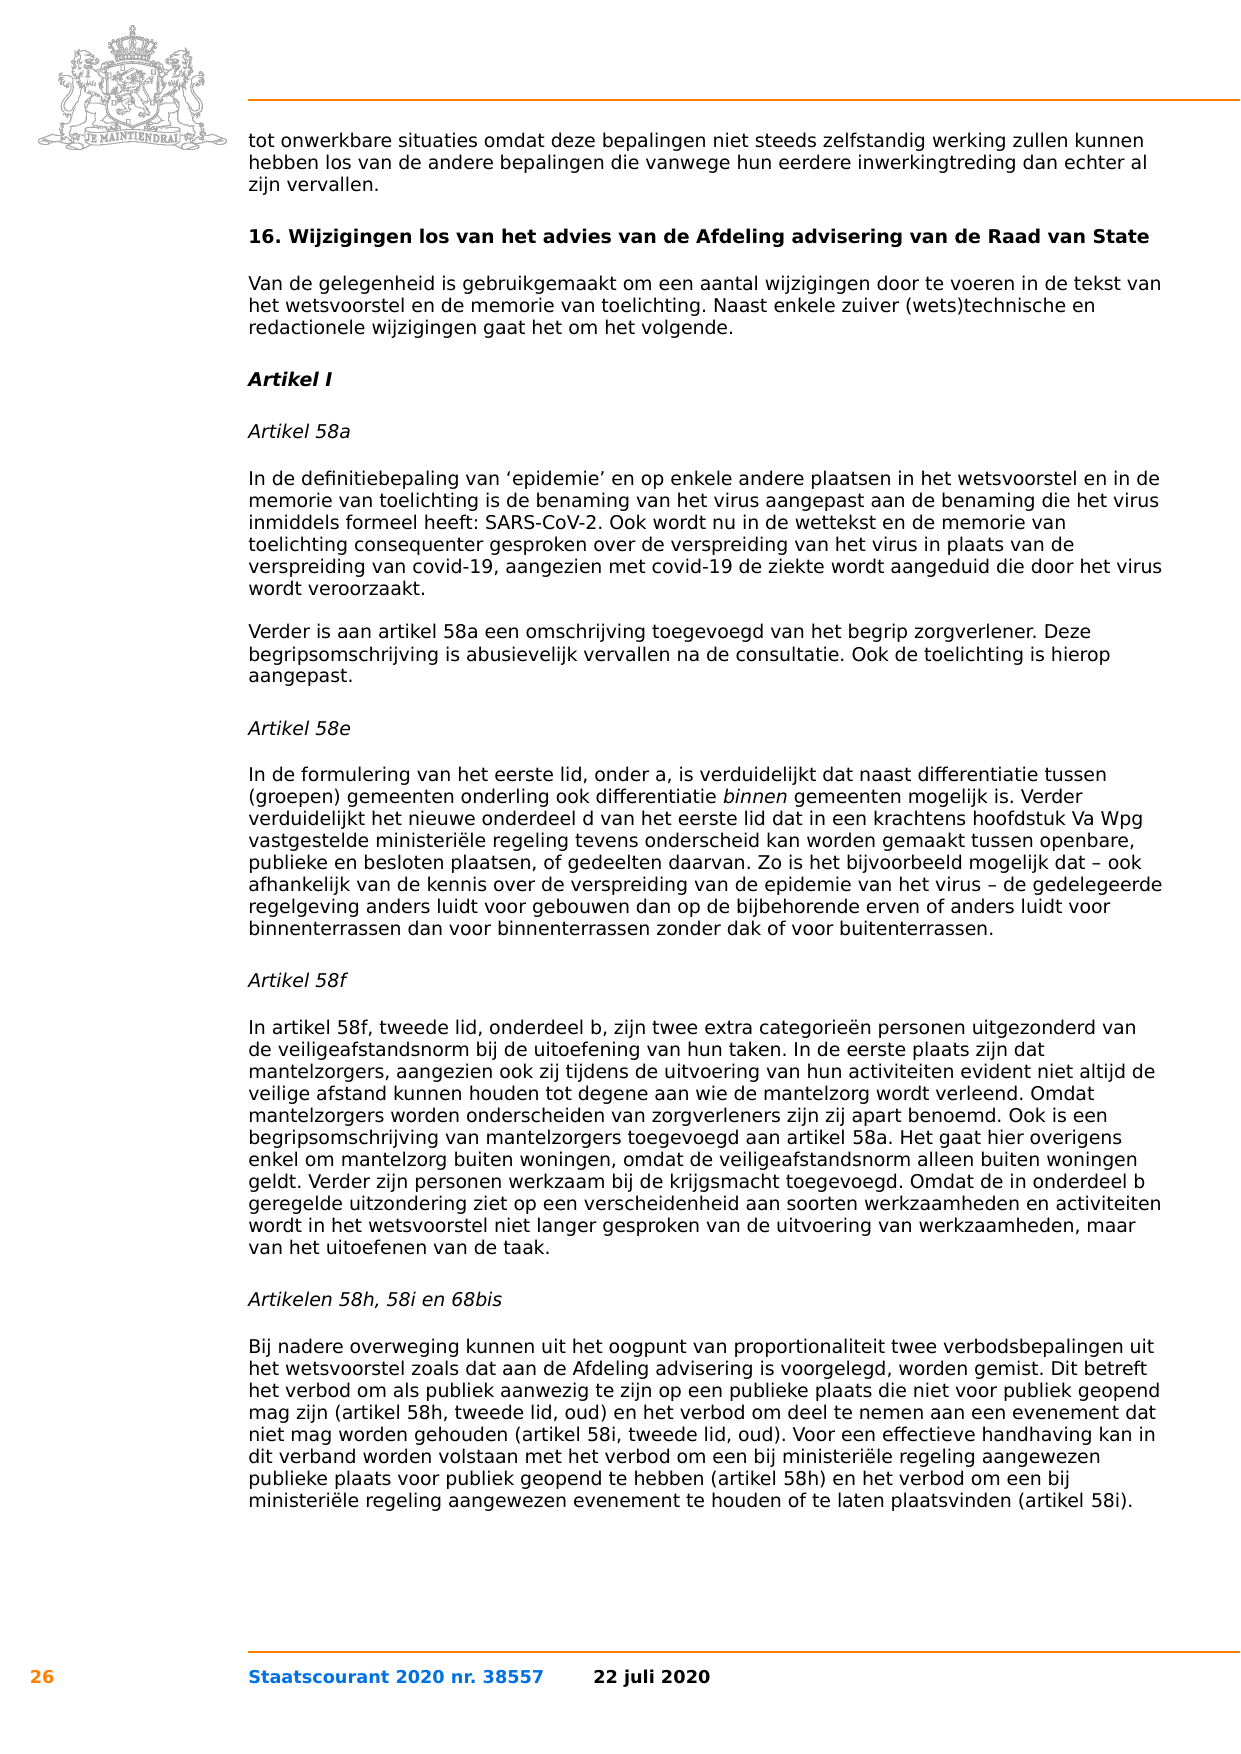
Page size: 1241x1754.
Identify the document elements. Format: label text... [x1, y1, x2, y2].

subtitle Artikel 58f [248, 970, 1163, 992]
subtitle Artikel 58e [248, 717, 1163, 739]
subtitle Artikel I [248, 369, 1163, 391]
text In de formulering van het eerste lid, onder a, is verduidelijkt dat naast differentiatie tussen (groepen) gemeenten onderling ook differentiatie binnen gemeenten mogelijk is. Verder verduidelijkt het nieuwe onderdeel d van het eerste lid dat in een krachtens hoofdstuk Va Wpg vastgestelde ministeriële regeling tevens onderscheid kan worden gemaakt tussen openbare, publieke en besloten plaatsen, of gedeelten daarvan. Zo is het bijvoorbeeld mogelijk dat – ook afhankelijk van de kennis over de verspreiding van de epidemie van het virus – de gedelegeerde regelgeving anders luidt voor gebouwen dan op de bijbehorende erven of anders luidt voor binnenterrassen dan voor binnenterrassen zonder dak of voor buitenterrassen. [248, 764, 1163, 940]
text tot onwerkbare situaties omdat deze bepalingen niet steeds zelfstandig werking zullen kunnen hebben los van de andere bepalingen die vanwege hun eerdere inwerkingtreding dan echter al zijn vervallen. [248, 130, 1163, 196]
text Bij nadere overweging kunnen uit het oogpunt van proportionaliteit twee verbodsbepalingen uit het wetsvoorstel zoals dat aan de Afdeling advisering is voorgelegd, worden gemist. Dit betreft het verbod om als publiek aanwezig te zijn op een publieke plaats die niet voor publiek geopend mag zijn (artikel 58h, tweede lid, oud) en het verbod om deel te nemen aan een evenement dat niet mag worden gehouden (artikel 58i, tweede lid, oud). Voor een effectieve handhaving kan in dit verband worden volstaan met het verbod om een bij ministeriële regeling aangewezen publieke plaats voor publiek geopend te hebben (artikel 58h) en het verbod om een bij ministeriële regeling aangewezen evenement te houden of te laten plaatsvinden (artikel 58i). [248, 1336, 1163, 1512]
subtitle Artikel 58a [248, 421, 1163, 443]
subtitle Artikelen 58h, 58i en 68bis [248, 1289, 1163, 1311]
text Verder is aan artikel 58a een omschrijving toegevoegd van het begrip zorgverlener. Deze begripsomschrijving is abusievelijk vervallen na de consultatie. Ook de toelichting is hierop aangepast. [248, 621, 1163, 687]
text In de definitiebepaling van ‘epidemie’ en op enkele andere plaatsen in het wetsvoorstel en in de memorie van toelichting is de benaming van het virus aangepast aan de benaming die het virus inmiddels formeel heeft: SARS-CoV-2. Ook wordt nu in de wettekst en de memorie van toelichting consequenter gesproken over de verspreiding van het virus in plaats van de verspreiding van covid-19, aangezien met covid-19 de ziekte wordt aangeduid die door het virus wordt veroorzaakt. [248, 468, 1163, 599]
picture [38, 25, 227, 150]
text In artikel 58f, tweede lid, onderdeel b, zijn twee extra categorieën personen uitgezonderd van de veiligeafstandsnorm bij de uitoefening van hun taken. In de eerste plaats zijn dat mantelzorgers, aangezien ook zij tijdens de uitvoering van hun activiteiten evident niet altijd de veilige afstand kunnen houden tot degene aan wie de mantelzorg wordt verleend. Omdat mantelzorgers worden onderscheiden van zorgverleners zijn zij apart benoemd. Ook is een begripsomschrijving van mantelzorgers toegevoegd aan artikel 58a. Het gaat hier overigens enkel om mantelzorg buiten woningen, omdat de veiligeafstandsnorm alleen buiten woningen geldt. Verder zijn personen werkzaam bij de krijgsmacht toegevoegd. Omdat de in onderdeel b geregelde uitzondering ziet op een verscheidenheid aan soorten werkzaamheden en activiteiten wordt in het wetsvoorstel niet langer gesproken van de uitvoering van werkzaamheden, maar van het uitoefenen van de taak. [248, 1017, 1163, 1259]
subtitle 16. Wijzigingen los van het advies van de Afdeling advisering van de Raad van State [248, 226, 1163, 248]
text Van de gelegenheid is gebruikgemaakt om een aantal wijzigingen door te voeren in de tekst van het wetsvoorstel en de memorie van toelichting. Naast enkele zuiver (wets)technische en redactionele wijzigingen gaat het om het volgende. [248, 273, 1163, 339]
